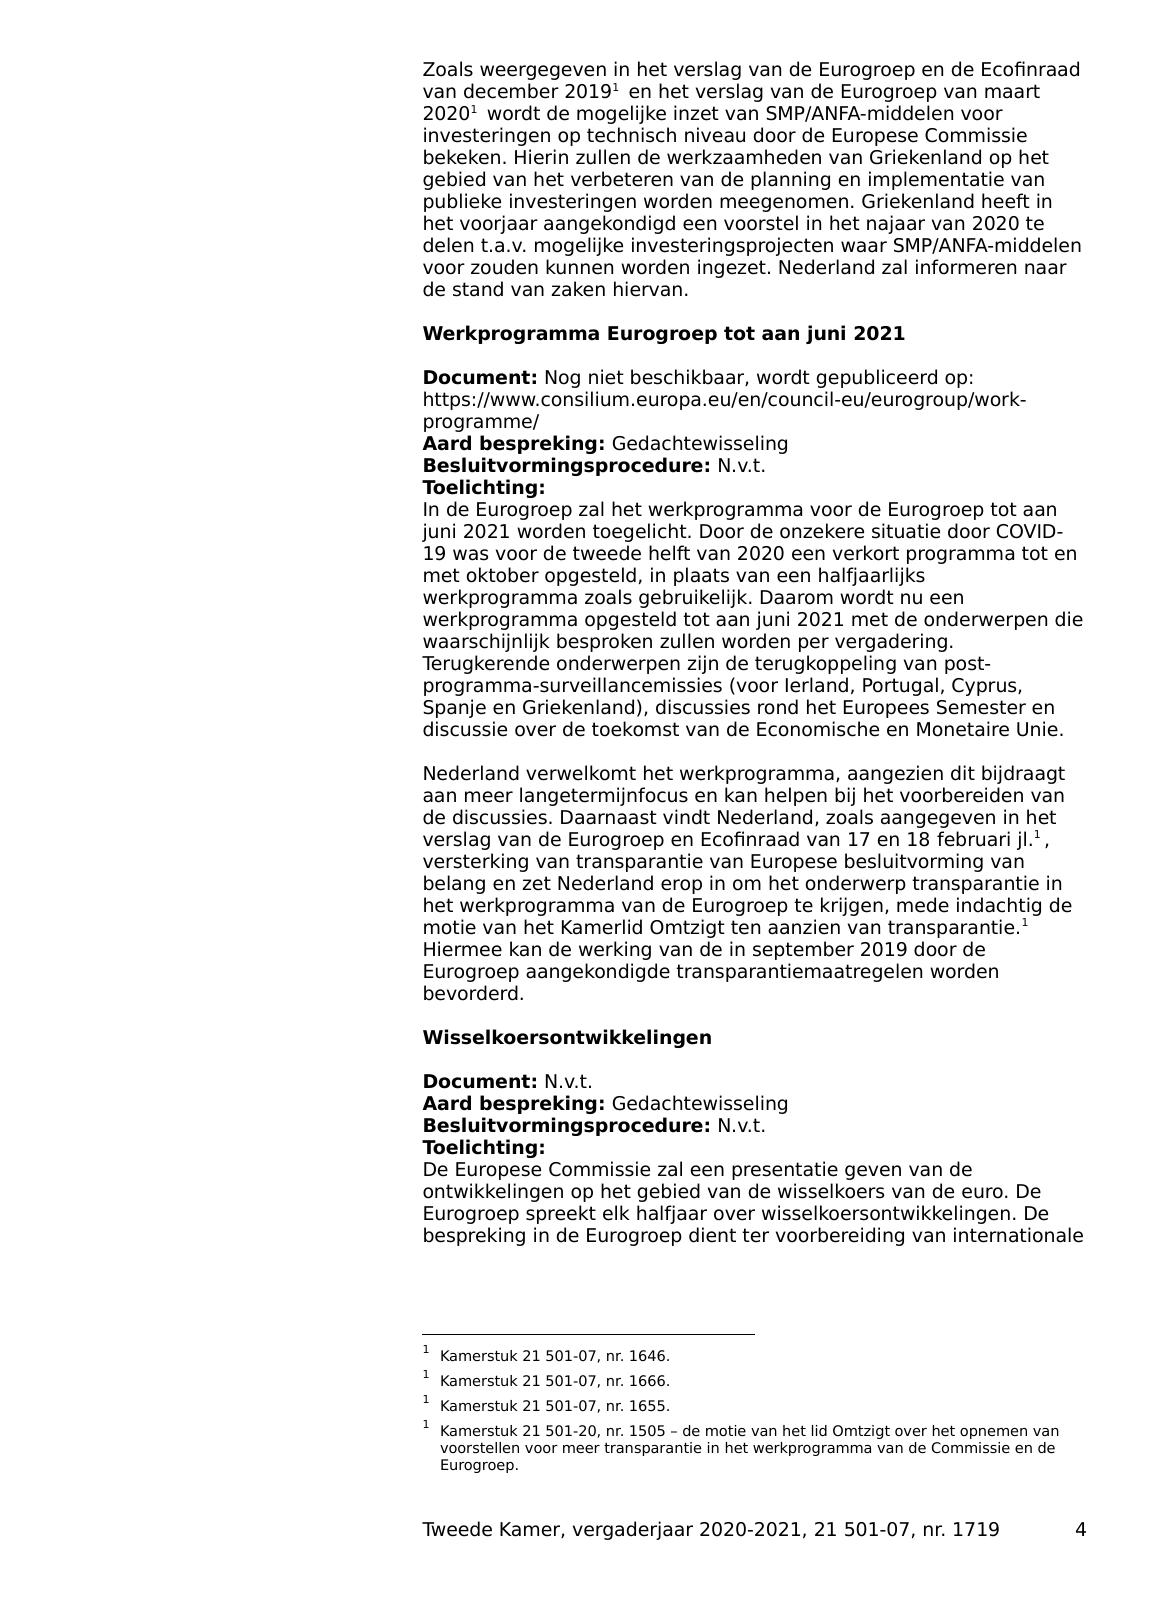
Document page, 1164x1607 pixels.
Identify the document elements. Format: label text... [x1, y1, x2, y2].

text Kamerstuk 21 501-20, nr. 1505 – de motie van het lid Omtzigt over het opnemen van voorstellen voor meer transparantie in het werkprogramma van de Commissie en de Eurogroep. [422, 1418, 1087, 1474]
text Besluitvormingsprocedure: N.v.t. [422, 1115, 1087, 1137]
subtitle Werkprogramma Eurogroep tot aan juni 2021 [422, 323, 1087, 345]
text Aard bespreking: Gedachtewisseling [422, 433, 1087, 455]
text Document: Nog niet beschikbaar, wordt gepubliceerd op: https://www.consilium.europa.eu/en/council-eu/eurogroup/work-programme/ [422, 367, 1087, 433]
text Toelichting: [422, 477, 1087, 499]
text Kamerstuk 21 501-07, nr. 1646. [422, 1343, 1087, 1366]
text Besluitvormingsprocedure: N.v.t. [422, 455, 1087, 477]
text Toelichting: [422, 1137, 1087, 1159]
text In de Eurogroep zal het werkprogramma voor de Eurogroep tot aan juni 2021 worden toegelicht. Door de onzekere situatie door COVID-19 was voor de tweede helft van 2020 een verkort programma tot en met oktober opgesteld, in plaats van een halfjaarlijks werkprogramma zoals gebruikelijk. Daarom wordt nu een werkprogramma opgesteld tot aan juni 2021 met de onderwerpen die waarschijnlijk besproken zullen worden per vergadering. Terugkerende onderwerpen zijn de terugkoppeling van post-programma-surveillancemissies (voor Ierland, Portugal, Cyprus, Spanje en Griekenland), discussies rond het Europees Semester en discussie over de toekomst van de Economische en Monetaire Unie. [422, 499, 1087, 741]
subtitle Wisselkoersontwikkelingen [422, 1027, 1087, 1049]
text Aard bespreking: Gedachtewisseling [422, 1093, 1087, 1115]
text Zoals weergegeven in het verslag van de Eurogroep en de Ecofinraad van december 2019 en het verslag van de Eurogroep van maart 2020 wordt de mogelijke inzet van SMP/ANFA-middelen voor investeringen op technisch niveau door de Europese Commissie bekeken. Hierin zullen de werkzaamheden van Griekenland op het gebied van het verbeteren van de planning en implementatie van publieke investeringen worden meegenomen. Griekenland heeft in het voorjaar aangekondigd een voorstel in het najaar van 2020 te delen t.a.v. mogelijke investeringsprojecten waar SMP/ANFA-middelen voor zouden kunnen worden ingezet. Nederland zal informeren naar de stand van zaken hiervan. [422, 59, 1087, 301]
text Kamerstuk 21 501-07, nr. 1666. [422, 1368, 1087, 1391]
text Document: N.v.t. [422, 1071, 1087, 1093]
text De Europese Commissie zal een presentatie geven van de ontwikkelingen op het gebied van de wisselkoers van de euro. De Eurogroep spreekt elk halfjaar over wisselkoersontwikkelingen. De bespreking in de Eurogroep dient ter voorbereiding van internationale [422, 1159, 1087, 1247]
text Kamerstuk 21 501-07, nr. 1655. [422, 1393, 1087, 1416]
text Nederland verwelkomt het werkprogramma, aangezien dit bijdraagt aan meer langetermijnfocus en kan helpen bij het voorbereiden van de discussies. Daarnaast vindt Nederland, zoals aangegeven in het verslag van de Eurogroep en Ecofinraad van 17 en 18 februari jl., versterking van transparantie van Europese besluitvorming van belang en zet Nederland erop in om het onderwerp transparantie in het werkprogramma van de Eurogroep te krijgen, mede indachtig de motie van het Kamerlid Omtzigt ten aanzien van transparantie. Hiermee kan de werking van de in september 2019 door de Eurogroep aangekondigde transparantiemaatregelen worden bevorderd. [422, 763, 1087, 1005]
